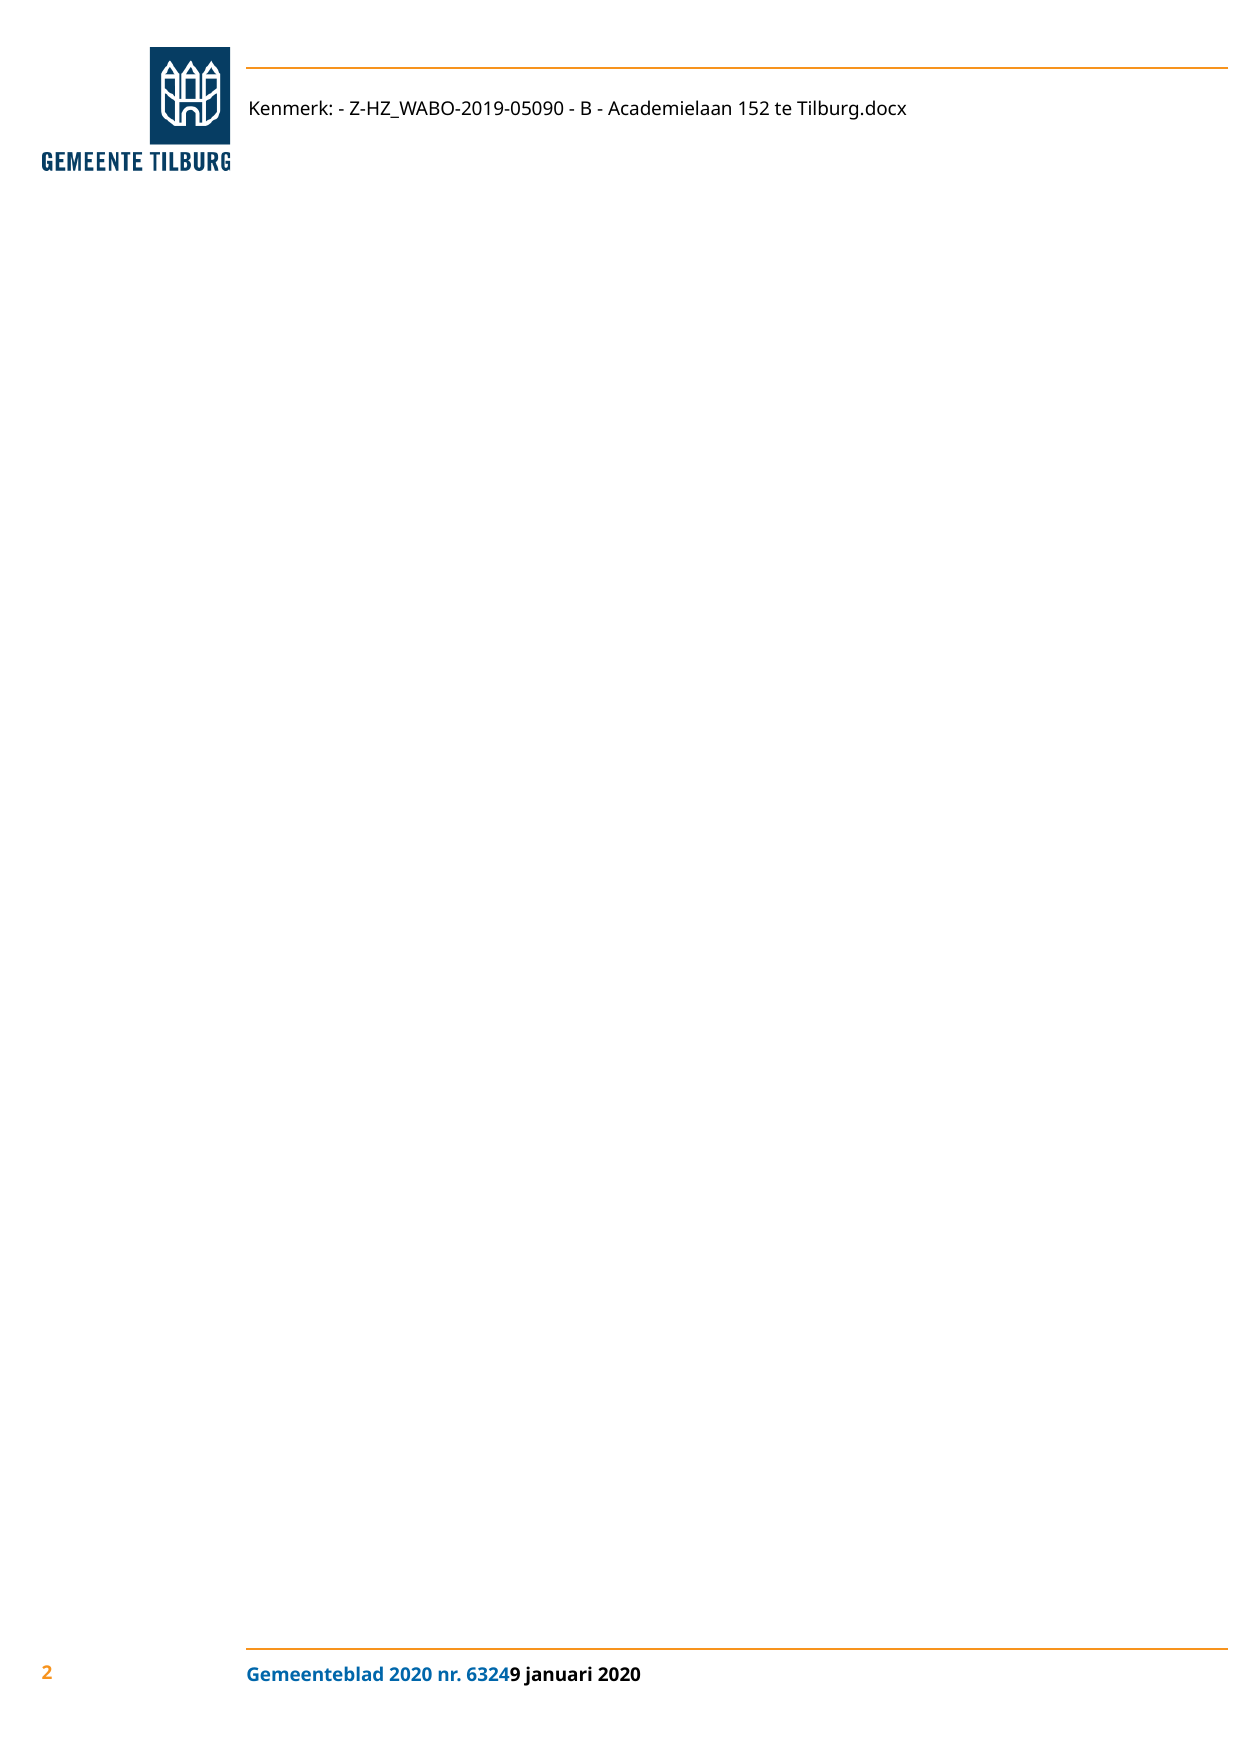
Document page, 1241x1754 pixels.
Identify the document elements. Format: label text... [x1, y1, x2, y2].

picture [41, 47, 231, 172]
text Kenmerk: - Z-HZ_WABO-2019-05090 - B - Academielaan 152 te Tilburg.docx [248, 95, 1152, 121]
